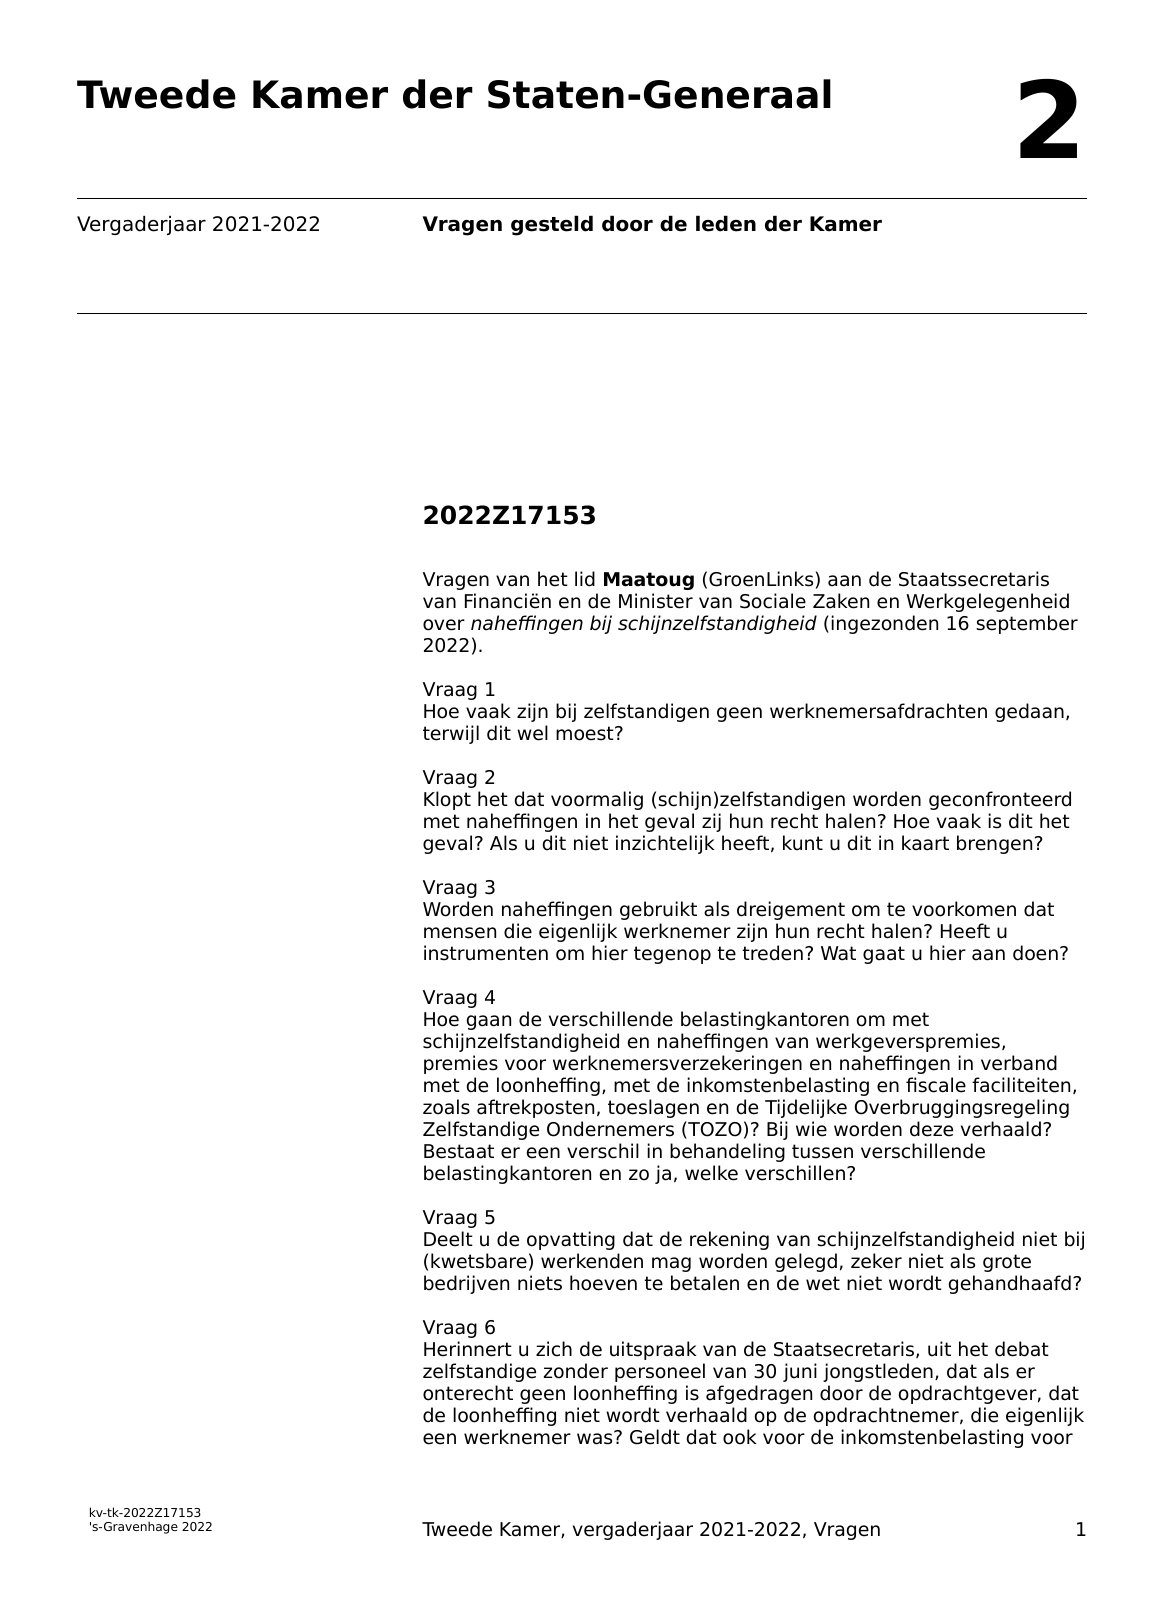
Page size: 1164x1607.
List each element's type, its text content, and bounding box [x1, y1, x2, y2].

text Vragen van het lid Maatoug (GroenLinks) aan de Staatssecretaris van Financiën en de Minister van Sociale Zaken en Werkgelegenheid over naheffingen bij schijnzelfstandigheid (ingezonden 16 september 2022). [422, 569, 1087, 657]
text 's-Gravenhage 2022 [88, 1520, 323, 1534]
text Vraag 3 [422, 877, 1087, 899]
text Vraag 5 [422, 1207, 1087, 1229]
table_header Tweede Kamer der Staten-Generaal [77, 59, 886, 198]
text kv-tk-2022Z17153 [88, 1506, 323, 1520]
text Vraag 1 [422, 679, 1087, 701]
text Vraag 4 [422, 987, 1087, 1009]
text Deelt u de opvatting dat de rekening van schijnzelfstandigheid niet bij (kwetsbare) werkenden mag worden gelegd, zeker niet als grote bedrijven niets hoeven te betalen en de wet niet wordt gehandhaafd? [422, 1229, 1087, 1295]
table_header 2 [886, 59, 1087, 198]
text Worden naheffingen gebruikt als dreigement om te voorkomen dat mensen die eigenlijk werknemer zijn hun recht halen? Heeft u instrumenten om hier tegenop te treden? Wat gaat u hier aan doen? [422, 899, 1087, 965]
text Vraag 2 [422, 767, 1087, 789]
text Klopt het dat voormalig (schijn)zelfstandigen worden geconfronteerd met naheffingen in het geval zij hun recht halen? Hoe vaak is dit het geval? Als u dit niet inzichtelijk heeft, kunt u dit in kaart brengen? [422, 789, 1087, 855]
text Hoe gaan de verschillende belastingkantoren om met schijnzelfstandigheid en naheffingen van werkgeverspremies, premies voor werknemersverzekeringen en naheffingen in verband met de loonheffing, met de inkomstenbelasting en fiscale faciliteiten, zoals aftrekposten, toeslagen en de Tijdelijke Overbruggingsregeling Zelfstandige Ondernemers (TOZO)? Bij wie worden deze verhaald? Bestaat er een verschil in behandeling tussen verschillende belastingkantoren en zo ja, welke verschillen? [422, 1009, 1087, 1185]
text 2022Z17153 [422, 501, 1087, 531]
text Vraag 6 [422, 1317, 1087, 1339]
table_cell Vergaderjaar 2021-2022 [77, 199, 422, 313]
text Hoe vaak zijn bij zelfstandigen geen werknemersafdrachten gedaan, terwijl dit wel moest? [422, 701, 1087, 745]
text Herinnert u zich de uitspraak van de Staatsecretaris, uit het debat zelfstandige zonder personeel van 30 juni jongstleden, dat als er onterecht geen loonheffing is afgedragen door de opdrachtgever, dat de loonheffing niet wordt verhaald op de opdrachtnemer, die eigenlijk een werknemer was? Geldt dat ook voor de inkomstenbelasting voor [422, 1339, 1087, 1449]
table_cell Vragen gesteld door de leden der Kamer [422, 199, 1087, 313]
